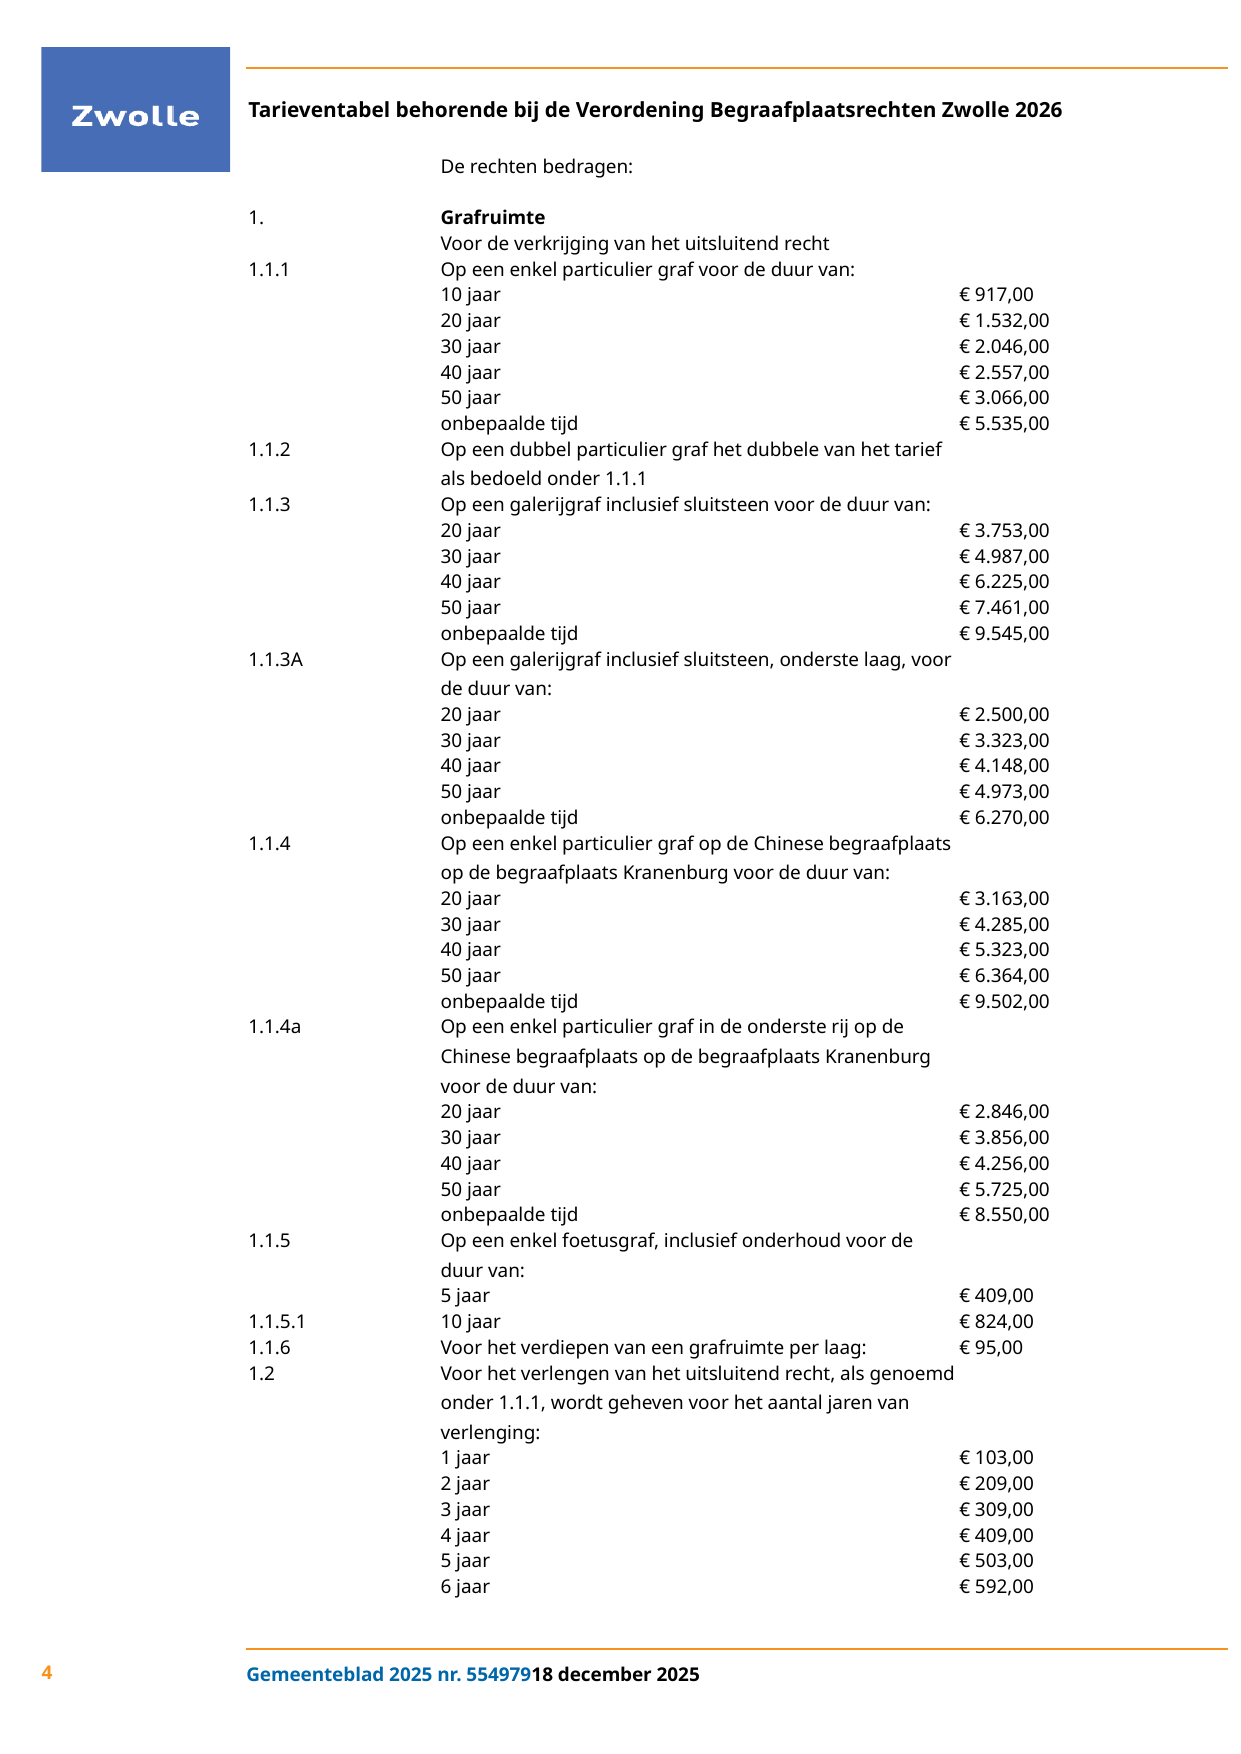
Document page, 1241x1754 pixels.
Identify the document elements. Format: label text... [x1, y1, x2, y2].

table_cell € 3.163,00 [959, 885, 1152, 911]
table_cell [959, 1227, 1152, 1282]
table_cell € 4.148,00 [959, 753, 1152, 778]
table_cell 1.1.5.1 [248, 1308, 440, 1334]
table_cell 20 jaar [440, 517, 959, 543]
table_cell 30 jaar [440, 333, 959, 359]
table_cell Op een enkel particulier graf op de Chinese begraafplaats op de begraafplaats Kranenburg voor de duur van: [440, 830, 959, 885]
table_cell [959, 830, 1152, 885]
table_cell € 3.323,00 [959, 727, 1152, 752]
table_cell € 409,00 [959, 1522, 1152, 1547]
table_cell [248, 1283, 440, 1308]
table_cell 30 jaar [440, 543, 959, 568]
table_cell Grafruimte [440, 205, 959, 230]
table_cell € 5.725,00 [959, 1176, 1152, 1201]
table_cell [248, 727, 440, 752]
table_cell € 309,00 [959, 1496, 1152, 1522]
table_cell [248, 517, 440, 543]
table_cell 1.1.4 [248, 830, 440, 885]
table_cell Op een galerijgraf inclusief sluitsteen, onderste laag, voor de duur van: [440, 646, 959, 701]
table_cell € 6.364,00 [959, 962, 1152, 988]
table_cell € 6.270,00 [959, 804, 1152, 830]
table_cell 50 jaar [440, 1176, 959, 1201]
table_cell 1. [248, 205, 440, 230]
table_cell [248, 988, 440, 1014]
table_cell [440, 179, 959, 204]
table_cell [248, 753, 440, 778]
table_cell 20 jaar [440, 885, 959, 911]
table_cell 30 jaar [440, 911, 959, 936]
table_cell € 7.461,00 [959, 594, 1152, 620]
table_cell 4 jaar [440, 1522, 959, 1547]
table_cell [959, 646, 1152, 701]
table_cell Voor het verlengen van het uitsluitend recht, als genoemd onder 1.1.1, wordt geheven voor het aantal jaren van verlenging: [440, 1360, 959, 1444]
table_cell onbepaalde tijd [440, 988, 959, 1014]
table_cell € 8.550,00 [959, 1201, 1152, 1227]
table_cell € 917,00 [959, 282, 1152, 307]
table_cell 1 jaar [440, 1445, 959, 1470]
table_cell [248, 569, 440, 594]
table_cell € 3.753,00 [959, 517, 1152, 543]
table_cell € 9.545,00 [959, 620, 1152, 646]
table_cell Voor het verdiepen van een grafruimte per laag: [440, 1334, 959, 1360]
table_cell [959, 256, 1152, 282]
table_cell 50 jaar [440, 778, 959, 804]
table_cell € 824,00 [959, 1308, 1152, 1334]
table_cell 10 jaar [440, 282, 959, 307]
table_cell [248, 385, 440, 410]
table_cell [248, 1124, 440, 1150]
table_cell Op een enkel foetusgraf, inclusief onderhoud voor de duur van: [440, 1227, 959, 1282]
table_cell 20 jaar [440, 308, 959, 333]
table_cell [248, 1548, 440, 1573]
table_cell [248, 1573, 440, 1599]
table_cell € 409,00 [959, 1283, 1152, 1308]
table_cell [248, 1496, 440, 1522]
table_cell onbepaalde tijd [440, 620, 959, 646]
table_cell [959, 1014, 1152, 1098]
table_cell [248, 179, 440, 204]
table_cell 40 jaar [440, 569, 959, 594]
table_cell [248, 885, 440, 911]
table_cell onbepaalde tijd [440, 804, 959, 830]
table_cell 5 jaar [440, 1548, 959, 1573]
table_cell € 4.973,00 [959, 778, 1152, 804]
picture [41, 47, 231, 172]
table_cell [248, 1150, 440, 1176]
table_cell [959, 179, 1152, 204]
table_cell [248, 1176, 440, 1201]
table_cell [959, 436, 1152, 491]
table_cell € 4.256,00 [959, 1150, 1152, 1176]
table_cell [959, 205, 1152, 230]
table_cell 40 jaar [440, 359, 959, 384]
table_header [248, 153, 440, 179]
table_cell € 5.535,00 [959, 410, 1152, 436]
table_cell [248, 1445, 440, 1470]
table_cell € 503,00 [959, 1548, 1152, 1573]
table_cell 40 jaar [440, 753, 959, 778]
table_cell [248, 1099, 440, 1124]
table_cell 30 jaar [440, 727, 959, 752]
table_cell onbepaalde tijd [440, 410, 959, 436]
table_cell 5 jaar [440, 1283, 959, 1308]
table_cell [248, 359, 440, 384]
table_cell Op een enkel particulier graf voor de duur van: [440, 256, 959, 282]
table_cell [248, 594, 440, 620]
table_cell [248, 804, 440, 830]
table_cell onbepaalde tijd [440, 1201, 959, 1227]
table_cell € 2.046,00 [959, 333, 1152, 359]
table_cell 1.1.2 [248, 436, 440, 491]
table_cell 1.1.1 [248, 256, 440, 282]
table_cell [248, 308, 440, 333]
table_cell Op een dubbel particulier graf het dubbele van het tarief als bedoeld onder 1.1.1 [440, 436, 959, 491]
table_cell [248, 282, 440, 307]
table_cell 50 jaar [440, 594, 959, 620]
table_cell [248, 911, 440, 936]
table_cell 50 jaar [440, 385, 959, 410]
table_cell 1.1.3A [248, 646, 440, 701]
table_cell 20 jaar [440, 701, 959, 727]
table_cell € 95,00 [959, 1334, 1152, 1360]
table_cell [248, 701, 440, 727]
table_cell [248, 620, 440, 646]
table_cell € 1.532,00 [959, 308, 1152, 333]
table_cell [248, 962, 440, 988]
table_cell [959, 1360, 1152, 1444]
table_cell 40 jaar [440, 936, 959, 962]
table_cell [248, 778, 440, 804]
table_cell € 3.856,00 [959, 1124, 1152, 1150]
table_cell € 2.557,00 [959, 359, 1152, 384]
table_cell € 592,00 [959, 1573, 1152, 1599]
table_cell Op een enkel particulier graf in de onderste rij op de Chinese begraafplaats op de begraafplaats Kranenburg voor de duur van: [440, 1014, 959, 1098]
table_cell 1.1.3 [248, 491, 440, 517]
table_cell Op een galerijgraf inclusief sluitsteen voor de duur van: [440, 491, 959, 517]
table_cell € 4.987,00 [959, 543, 1152, 568]
table_cell € 5.323,00 [959, 936, 1152, 962]
table_cell € 103,00 [959, 1445, 1152, 1470]
table_cell 40 jaar [440, 1150, 959, 1176]
table_cell € 6.225,00 [959, 569, 1152, 594]
table_cell 1.1.6 [248, 1334, 440, 1360]
table_cell 20 jaar [440, 1099, 959, 1124]
table_cell 1.2 [248, 1360, 440, 1444]
table_cell € 2.500,00 [959, 701, 1152, 727]
table_header [959, 153, 1152, 179]
table_cell € 3.066,00 [959, 385, 1152, 410]
table_cell [248, 543, 440, 568]
table_cell [248, 410, 440, 436]
table_cell 10 jaar [440, 1308, 959, 1334]
table_cell € 209,00 [959, 1470, 1152, 1496]
text Tarieventabel behorende bij de Verordening Begraafplaatsrechten Zwolle 2026 [248, 95, 1152, 123]
table_cell [248, 333, 440, 359]
table_cell 50 jaar [440, 962, 959, 988]
table_cell 3 jaar [440, 1496, 959, 1522]
table_cell 1.1.5 [248, 1227, 440, 1282]
table_header De rechten bedragen: [440, 153, 959, 179]
table_cell 1.1.4a [248, 1014, 440, 1098]
table_cell [248, 936, 440, 962]
table_cell € 4.285,00 [959, 911, 1152, 936]
table_cell [248, 1201, 440, 1227]
table_cell [959, 230, 1152, 256]
table_cell 30 jaar [440, 1124, 959, 1150]
table_cell [248, 1522, 440, 1547]
table_cell [248, 230, 440, 256]
table_cell 2 jaar [440, 1470, 959, 1496]
table_cell [959, 491, 1152, 517]
table_cell [248, 1470, 440, 1496]
table_cell Voor de verkrijging van het uitsluitend recht [440, 230, 959, 256]
table_cell 6 jaar [440, 1573, 959, 1599]
table_cell € 2.846,00 [959, 1099, 1152, 1124]
table_cell € 9.502,00 [959, 988, 1152, 1014]
